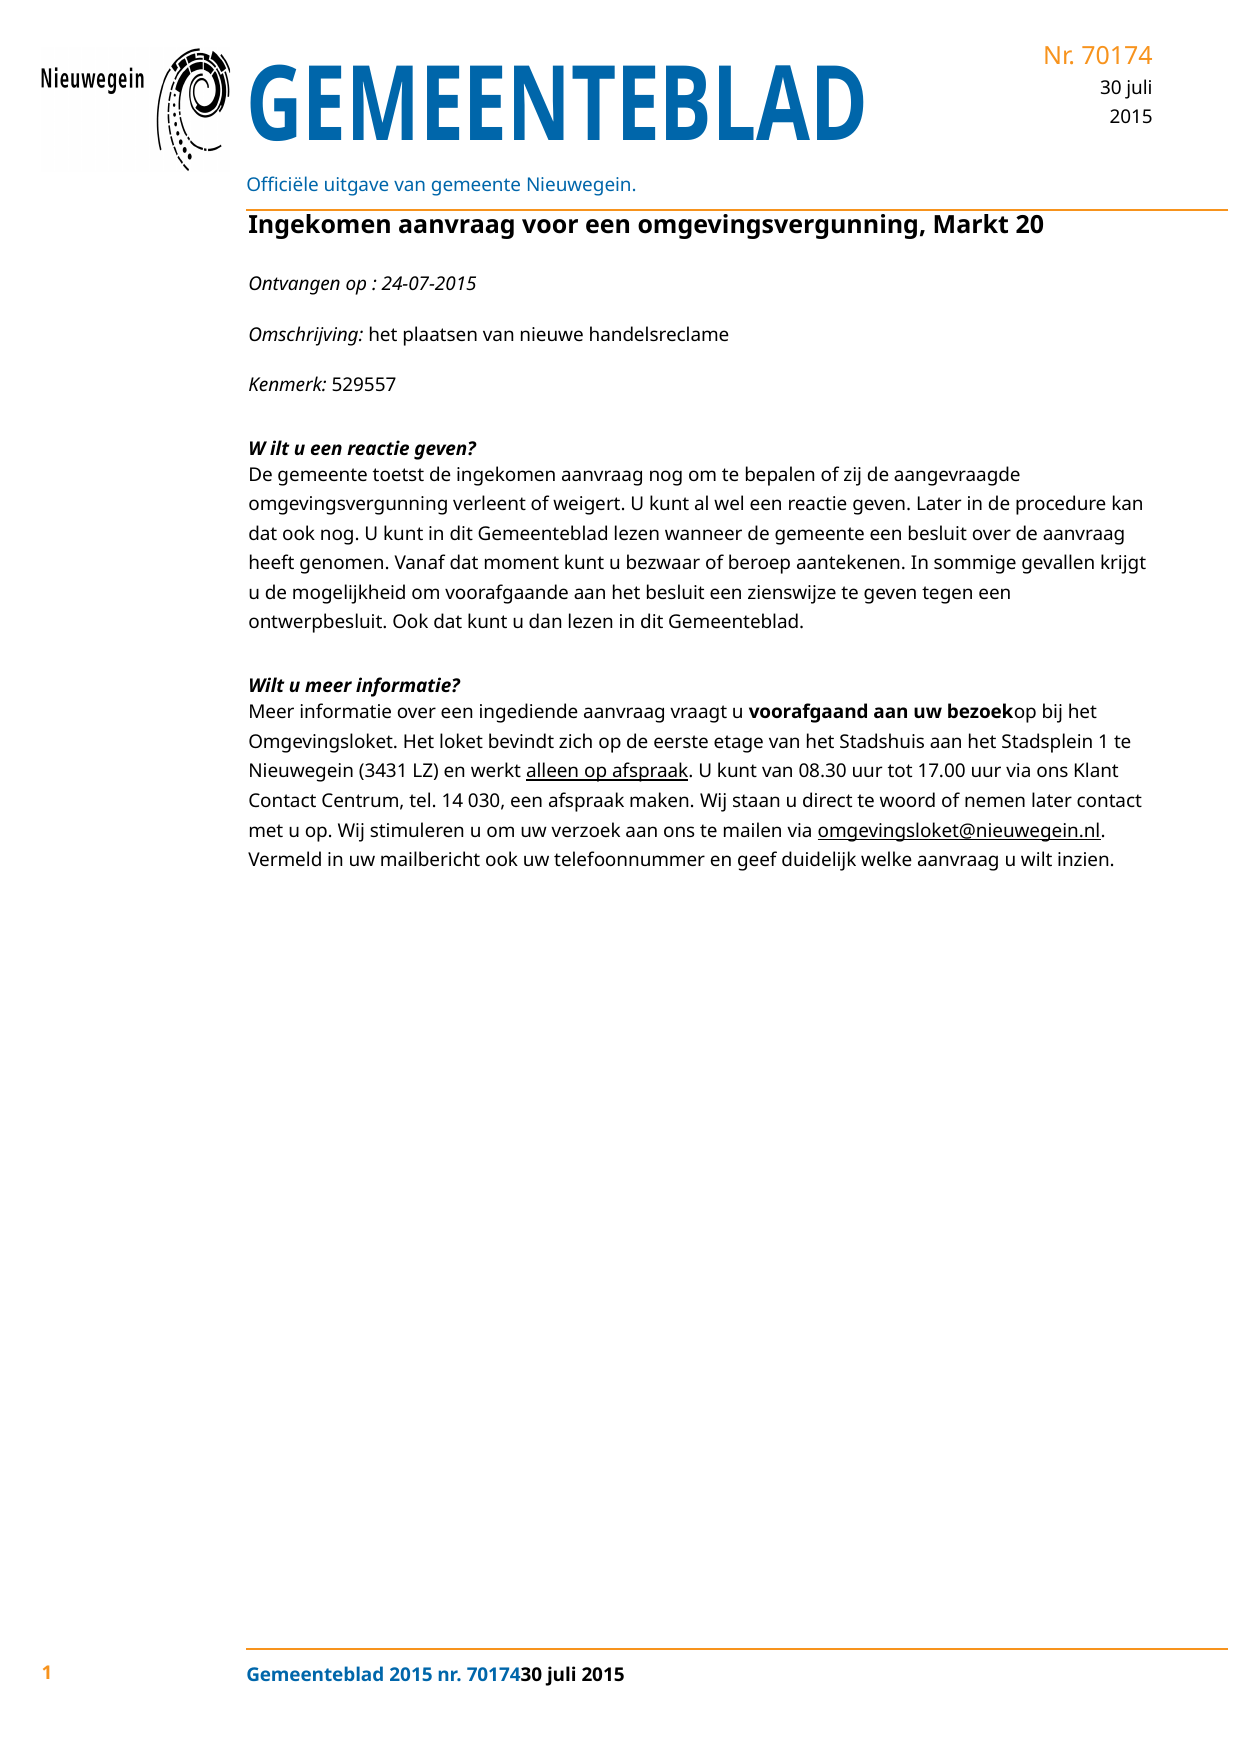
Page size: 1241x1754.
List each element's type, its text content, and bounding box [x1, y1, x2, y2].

text Omschrijving: het plaatsen van nieuwe handelsreclame [248, 321, 1152, 346]
text De gemeente toetst de ingekomen aanvraag nog om te bepalen of zij de aangevraagde omgevingsvergunning verleent of weigert. U kunt al wel een reactie geven. Later in de procedure kan dat ook nog. U kunt in dit Gemeenteblad lezen wanneer de gemeente een besluit over de aanvraag heeft genomen. Vanaf dat moment kunt u bezwaar of beroep aantekenen. In sommige gevallen krijgt u de mogelijkheid om voorafgaande aan het besluit een zienswijze te geven tegen een ontwerpbesluit. Ook dat kunt u dan lezen in dit Gemeenteblad. [248, 461, 1152, 634]
text Kenmerk: 529557 [248, 371, 1152, 397]
text W ilt u een reactie geven? [248, 435, 1152, 461]
picture [41, 47, 231, 172]
text Wilt u meer informatie? [248, 673, 1152, 698]
text Ingekomen aanvraag voor een omgevingsvergunning, Markt 20 [248, 211, 1152, 241]
text Ontvangen op : 24-07-2015 [248, 270, 1152, 296]
text Meer informatie over een ingediende aanvraag vraagt u voorafgaand aan uw bezoekop bij het Omgevingsloket. Het loket bevindt zich op de eerste etage van het Stadshuis aan het Stadsplein 1 te Nieuwegein (3431 LZ) en werkt alleen op afspraak. U kunt van 08.30 uur tot 17.00 uur via ons Klant Contact Centrum, tel. 14 030, een afspraak maken. Wij staan u direct te woord of nemen later contact met u op. Wij stimuleren u om uw verzoek aan ons te mailen via omgevingsloket@nieuwegein.nl. Vermeld in uw mailbericht ook uw telefoonnummer en geef duidelijk welke aanvraag u wilt inzien. [248, 698, 1152, 872]
